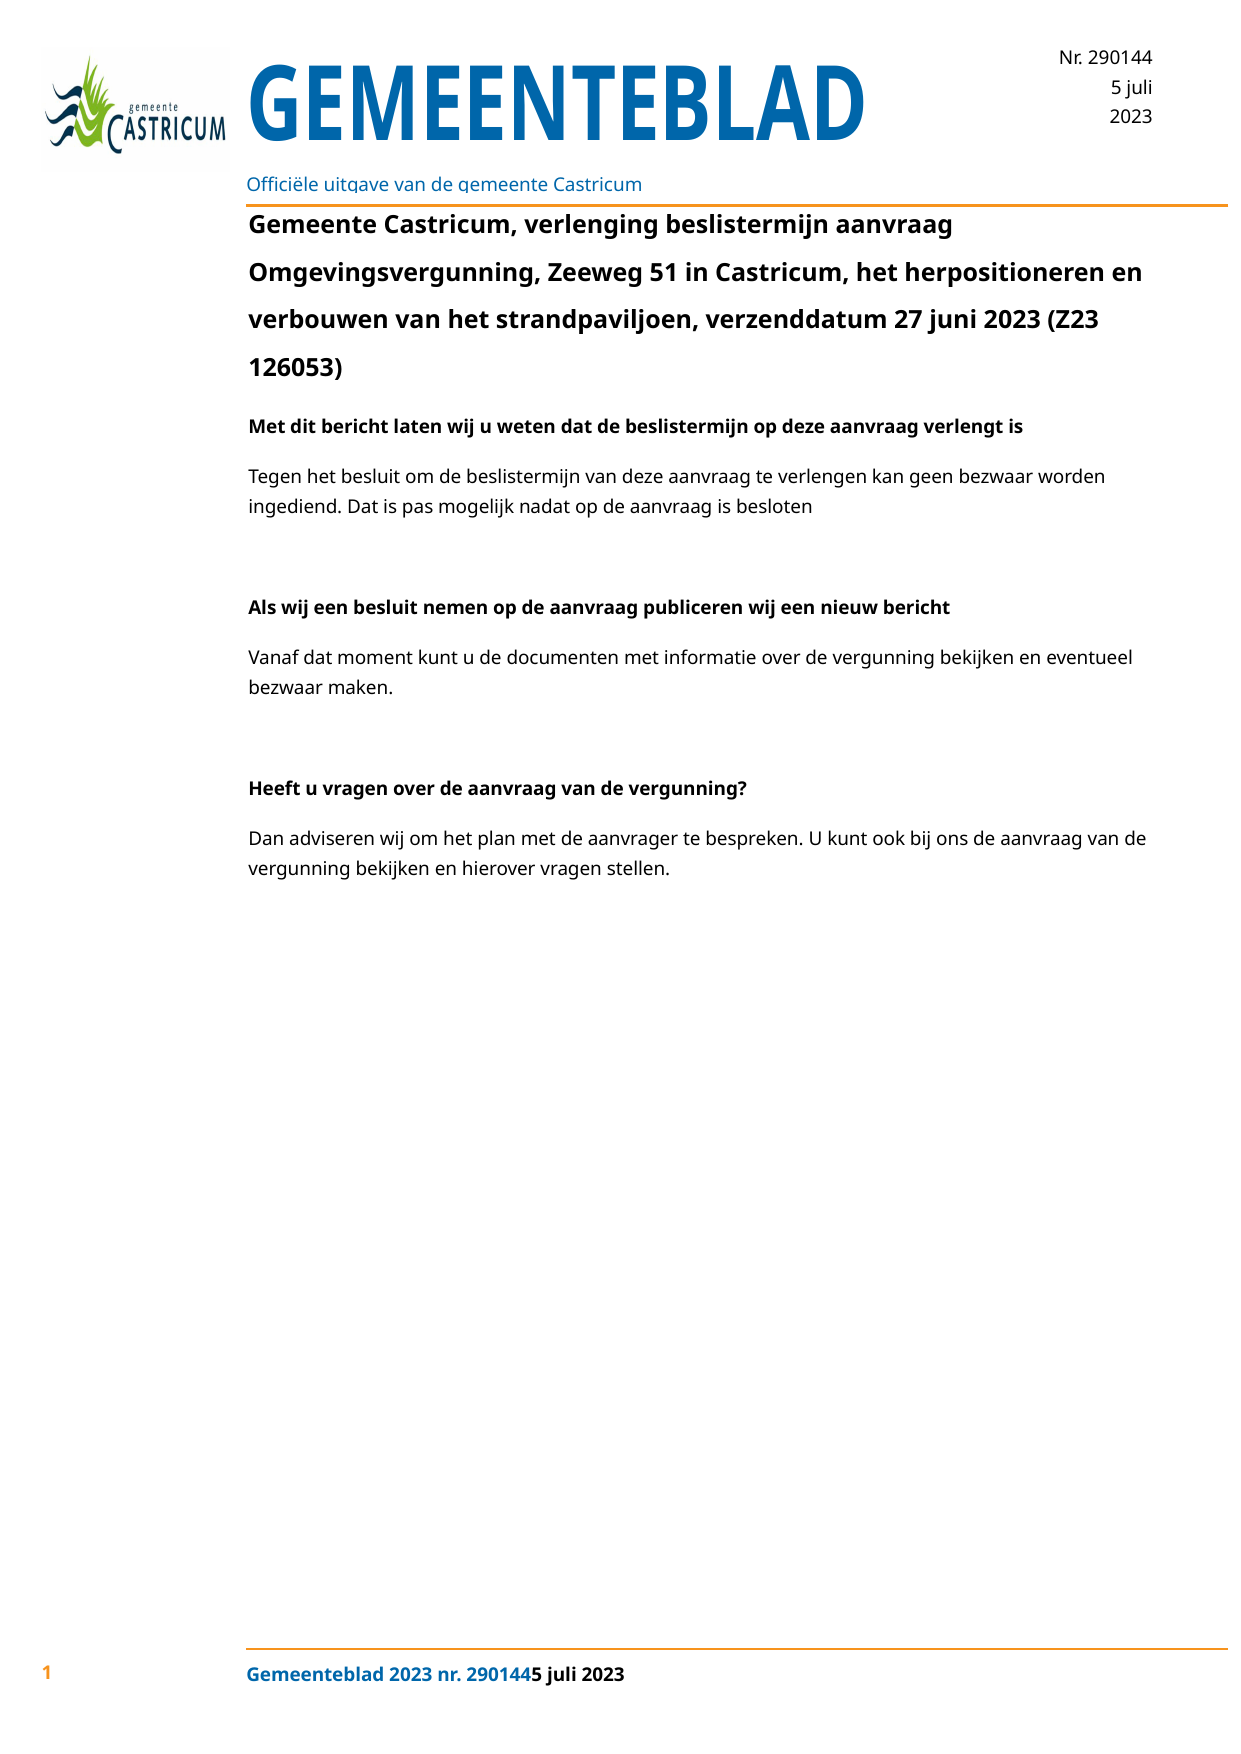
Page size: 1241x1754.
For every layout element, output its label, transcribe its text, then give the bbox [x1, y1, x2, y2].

text Tegen het besluit om de beslistermijn van deze aanvraag te verlengen kan geen bezwaar worden ingediend. Dat is pas mogelijk nadat op de aanvraag is besloten [248, 463, 1152, 519]
text Gemeente Castricum, verlenging beslistermijn aanvraag Omgevingsvergunning, Zeeweg 51 in Castricum, het herpositioneren en verbouwen van het strandpaviljoen, verzenddatum 27 juni 2023 (Z23 126053) [248, 207, 1152, 384]
text Dan adviseren wij om het plan met de aanvrager te bespreken. U kunt ook bij ons de aanvraag van de vergunning bekijken en hierover vragen stellen. [248, 825, 1152, 881]
text Vanaf dat moment kunt u de documenten met informatie over de vergunning bekijken en eventueel bezwaar maken. [248, 644, 1152, 700]
text Als wij een besluit nemen op de aanvraag publiceren wij een nieuw bericht [248, 594, 1152, 620]
text Heeft u vragen over de aanvraag van de vergunning? [248, 775, 1152, 801]
picture [41, 47, 231, 172]
text Met dit bericht laten wij u weten dat de beslistermijn op deze aanvraag verlengt is [248, 413, 1152, 439]
